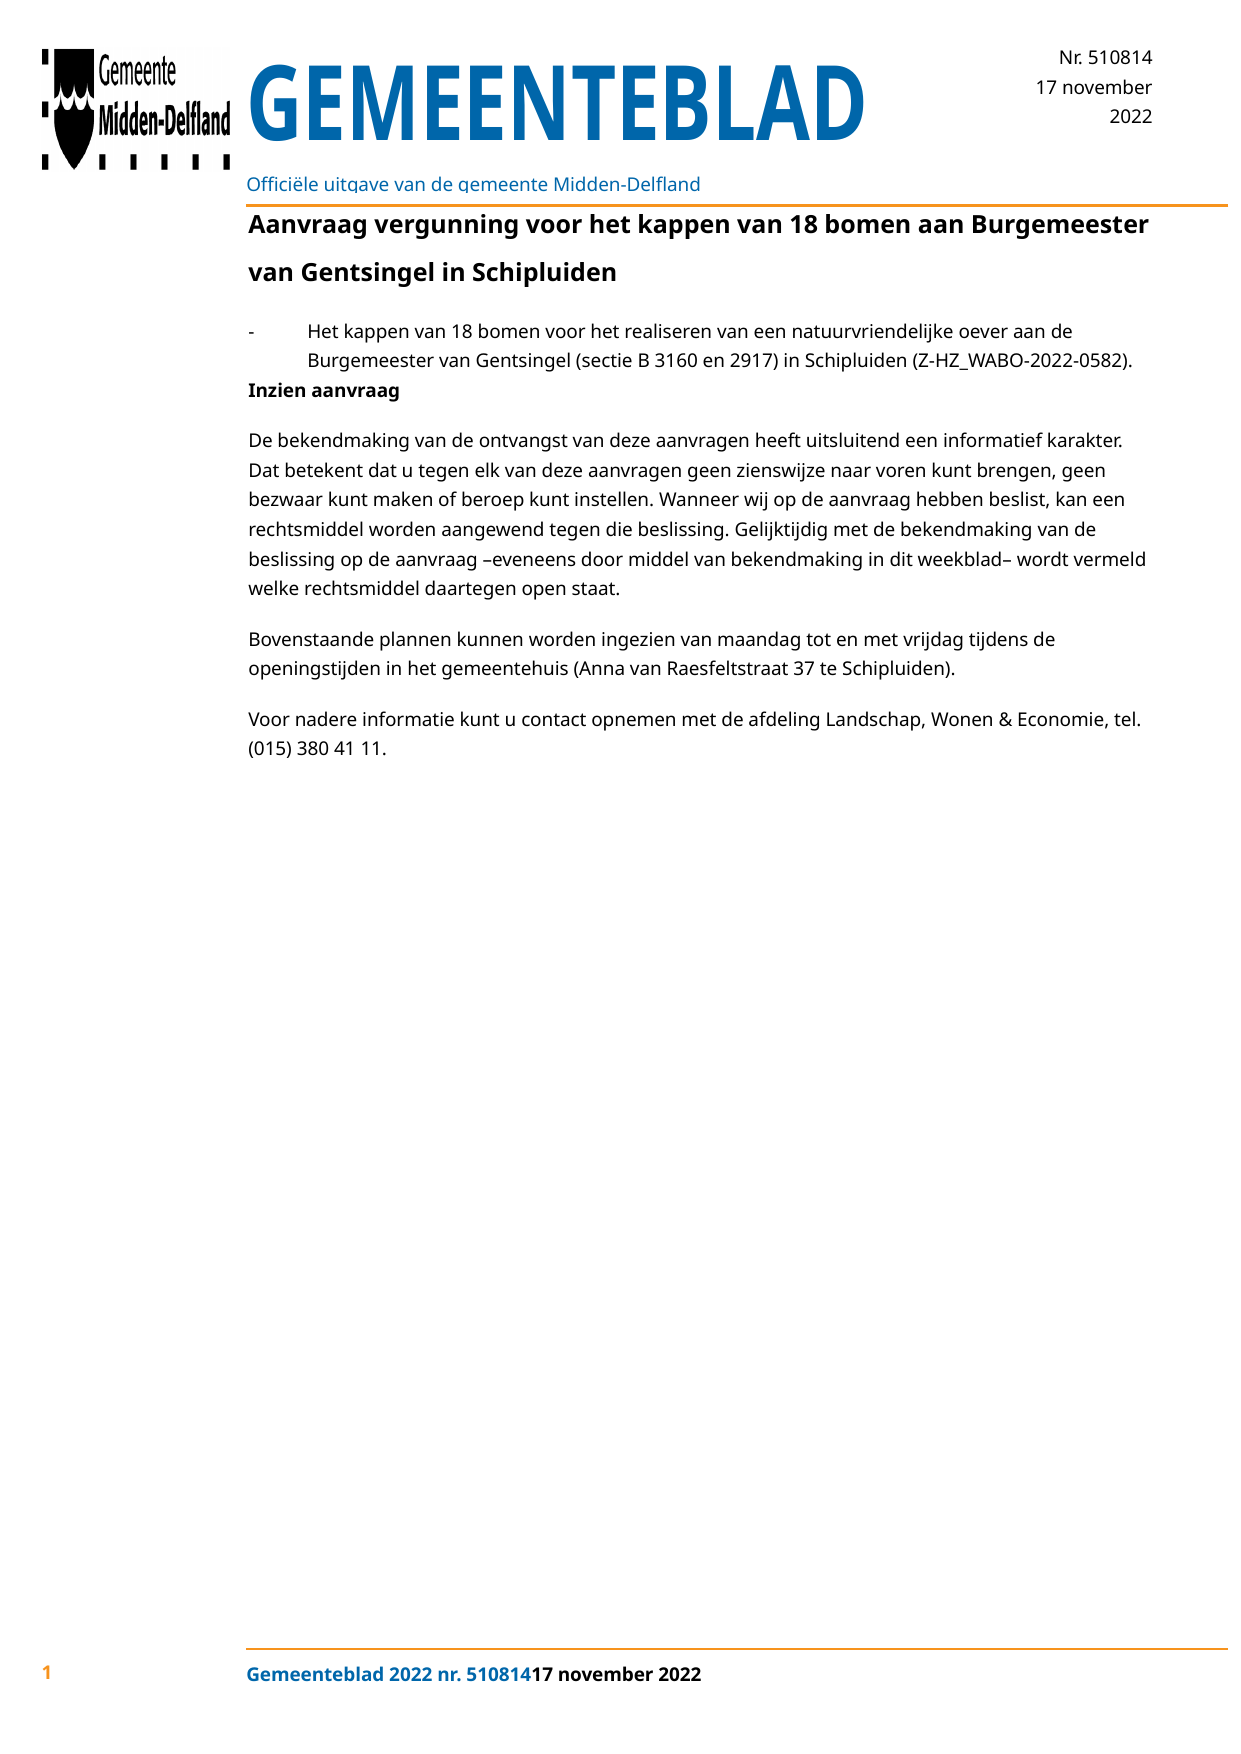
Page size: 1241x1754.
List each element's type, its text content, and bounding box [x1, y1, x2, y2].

text Aanvraag vergunning voor het kappen van 18 bomen aan Burgemeester van Gentsingel in Schipluiden [248, 207, 1152, 288]
list Het kappen van 18 bomen voor het realiseren van een natuurvriendelijke oever aan de Burgemeester van Gentsingel (sectie B 3160 en 2917) in Schipluiden (Z-HZ_WABO-2022-0582). [248, 318, 1152, 373]
text Inzien aanvraag [248, 377, 1152, 403]
text Bovenstaande plannen kunnen worden ingezien van maandag tot en met vrijdag tijdens de openingstijden in het gemeentehuis (Anna van Raesfeltstraat 37 te Schipluiden). [248, 626, 1152, 681]
picture [41, 47, 231, 172]
text De bekendmaking van de ontvangst van deze aanvragen heeft uitsluitend een informatief karakter. Dat betekent dat u tegen elk van deze aanvragen geen zienswijze naar voren kunt brengen, geen bezwaar kunt maken of beroep kunt instellen. Wanneer wij op de aanvraag hebben beslist, kan een rechtsmiddel worden aangewend tegen die beslissing. Gelijktijdig met de bekendmaking van de beslissing op de aanvraag –eveneens door middel van bekendmaking in dit weekblad– wordt vermeld welke rechtsmiddel daartegen open staat. [248, 427, 1152, 601]
text Voor nadere informatie kunt u contact opnemen met de afdeling Landschap, Wonen & Economie, tel. (015) 380 41 11. [248, 706, 1152, 761]
